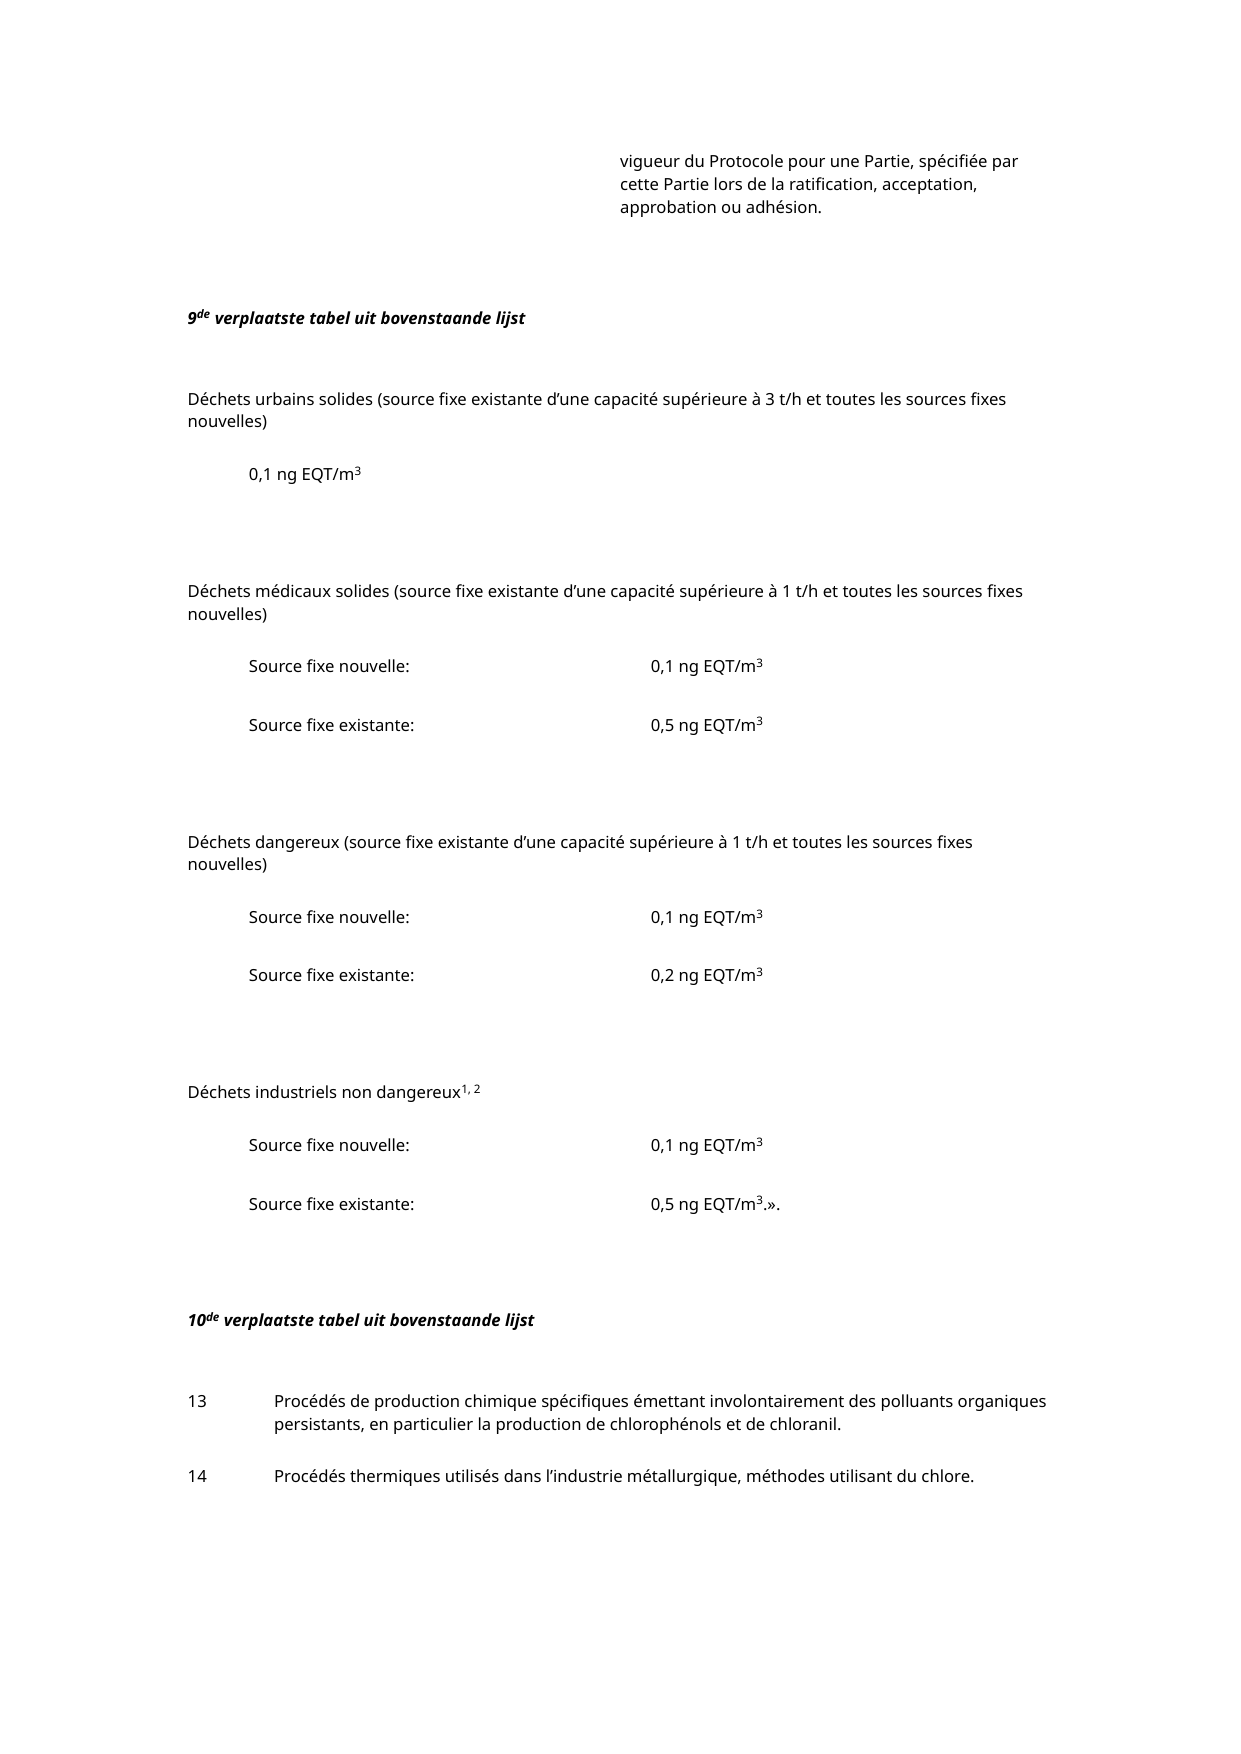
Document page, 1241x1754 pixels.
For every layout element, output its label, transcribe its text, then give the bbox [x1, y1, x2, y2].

table_cell [188, 1192, 249, 1251]
text 9de verplaatste tabel uit bovenstaande lijst [187, 307, 1053, 329]
table_header [188, 150, 620, 248]
table_cell 0,5 ng EQT/m3 [651, 713, 1053, 772]
table_cell Déchets médicaux solides (source fixe existante d’une capacité supérieure à 1 t/h et toutes les sources fixes nouvelles) [188, 580, 1053, 655]
table_header Procédés de production chimique spécifiques émettant involontairement des polluants organiques persistants, en particulier la production de chlorophénols et de chloranil. [274, 1390, 1053, 1465]
table_cell [188, 463, 249, 521]
table_cell Source fixe existante: [249, 713, 651, 772]
table_cell [188, 964, 249, 1022]
table_cell [188, 906, 249, 964]
table_cell 0,5 ng EQT/m3.». [651, 1192, 1053, 1251]
table_cell [188, 1134, 249, 1192]
table_cell Déchets industriels non dangereux1, 2 [188, 1081, 1053, 1134]
table_cell [188, 772, 1053, 830]
table_cell 14 [188, 1465, 274, 1518]
table_header 13 [188, 1390, 274, 1465]
table_header Déchets urbains solides (source fixe existante d’une capacité supérieure à 3 t/h et toutes les sources fixes nouvelles) [188, 387, 1053, 463]
table_cell 0,1 ng EQT/m3 [249, 463, 651, 521]
table_cell [188, 1023, 1053, 1081]
table_cell 0,1 ng EQT/m3 [651, 655, 1053, 713]
table_cell 0,2 ng EQT/m3 [651, 964, 1053, 1022]
table_cell [651, 463, 1053, 521]
table_cell [188, 713, 249, 772]
table_cell Procédés thermiques utilisés dans l’industrie métallurgique, méthodes utilisant du chlore. [274, 1465, 1053, 1518]
table_cell Source fixe nouvelle: [249, 1134, 651, 1192]
table_header vigueur du Protocole pour une Partie, spécifiée par cette Partie lors de la ratification, acceptation, approbation ou adhésion. [620, 150, 1053, 248]
table_cell Source fixe existante: [249, 964, 651, 1022]
table_cell Source fixe existante: [249, 1192, 651, 1251]
table_cell 0,1 ng EQT/m3 [651, 1134, 1053, 1192]
table_cell [188, 655, 249, 713]
table_cell [188, 521, 1053, 579]
table_cell 0,1 ng EQT/m3 [651, 906, 1053, 964]
table_cell Source fixe nouvelle: [249, 906, 651, 964]
table_cell Déchets dangereux (source fixe existante d’une capacité supérieure à 1 t/h et toutes les sources fixes nouvelles) [188, 830, 1053, 906]
table_cell Source fixe nouvelle: [249, 655, 651, 713]
text 10de verplaatste tabel uit bovenstaande lijst [187, 1309, 1053, 1332]
